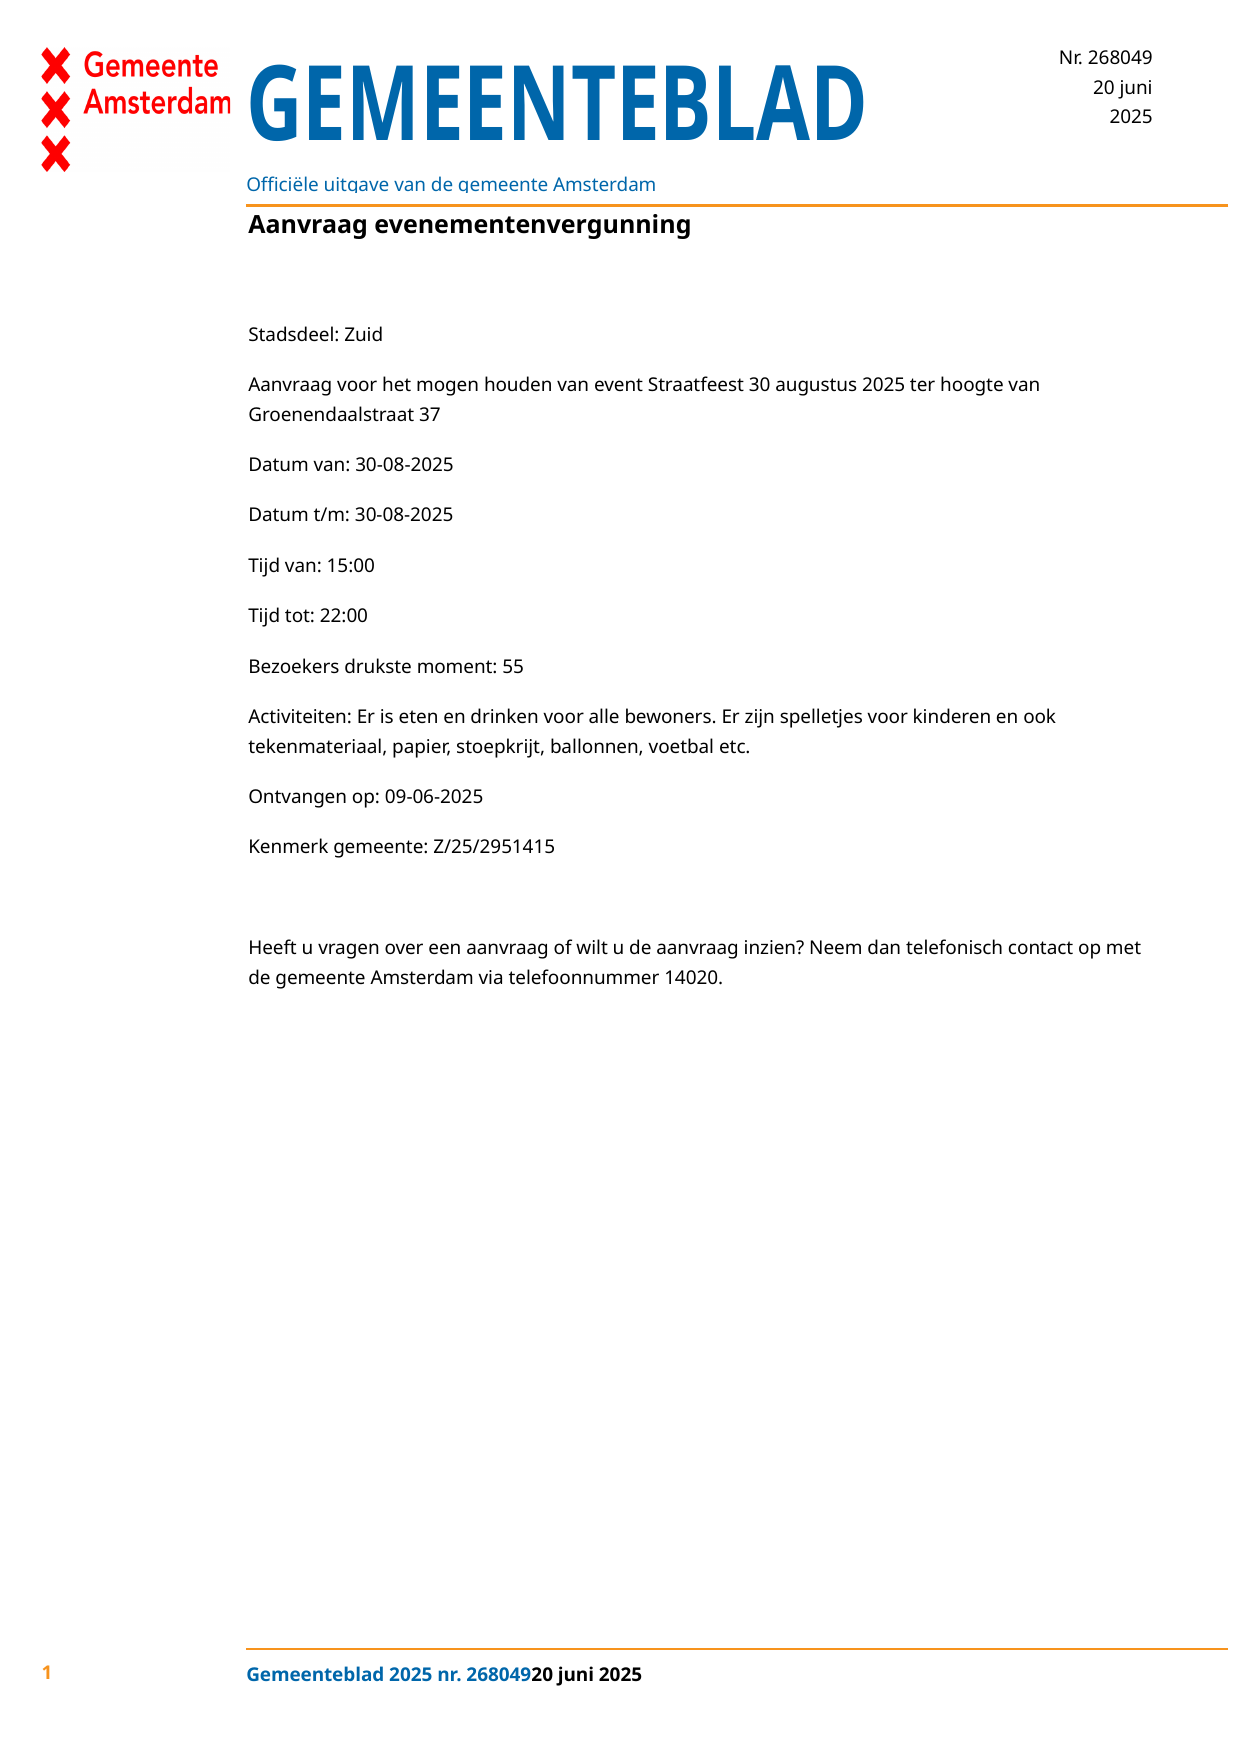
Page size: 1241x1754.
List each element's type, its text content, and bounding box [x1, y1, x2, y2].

text Kenmerk gemeente: Z/25/2951415 [248, 834, 1152, 859]
text Ontvangen op: 09-06-2025 [248, 783, 1152, 809]
text Aanvraag evenementenvergunning [248, 207, 1152, 241]
text Tijd tot: 22:00 [248, 602, 1152, 628]
text Aanvraag voor het mogen houden van event Straatfeest 30 augustus 2025 ter hoogte van Groenendaalstraat 37 [248, 371, 1152, 426]
text Heeft u vragen over een aanvraag of wilt u de aanvraag inzien? Neem dan telefonisch contact op met de gemeente Amsterdam via telefoonnummer 14020. [248, 934, 1152, 990]
text Activiteiten: Er is eten en drinken voor alle bewoners. Er zijn spelletjes voor kinderen en ook tekenmateriaal, papier, stoepkrijt, ballonnen, voetbal etc. [248, 703, 1152, 758]
text Datum t/m: 30-08-2025 [248, 502, 1152, 527]
text Datum van: 30-08-2025 [248, 451, 1152, 477]
text Tijd van: 15:00 [248, 552, 1152, 578]
text Stadsdeel: Zuid [248, 321, 1152, 346]
picture [41, 47, 231, 172]
text Bezoekers drukste moment: 55 [248, 653, 1152, 678]
